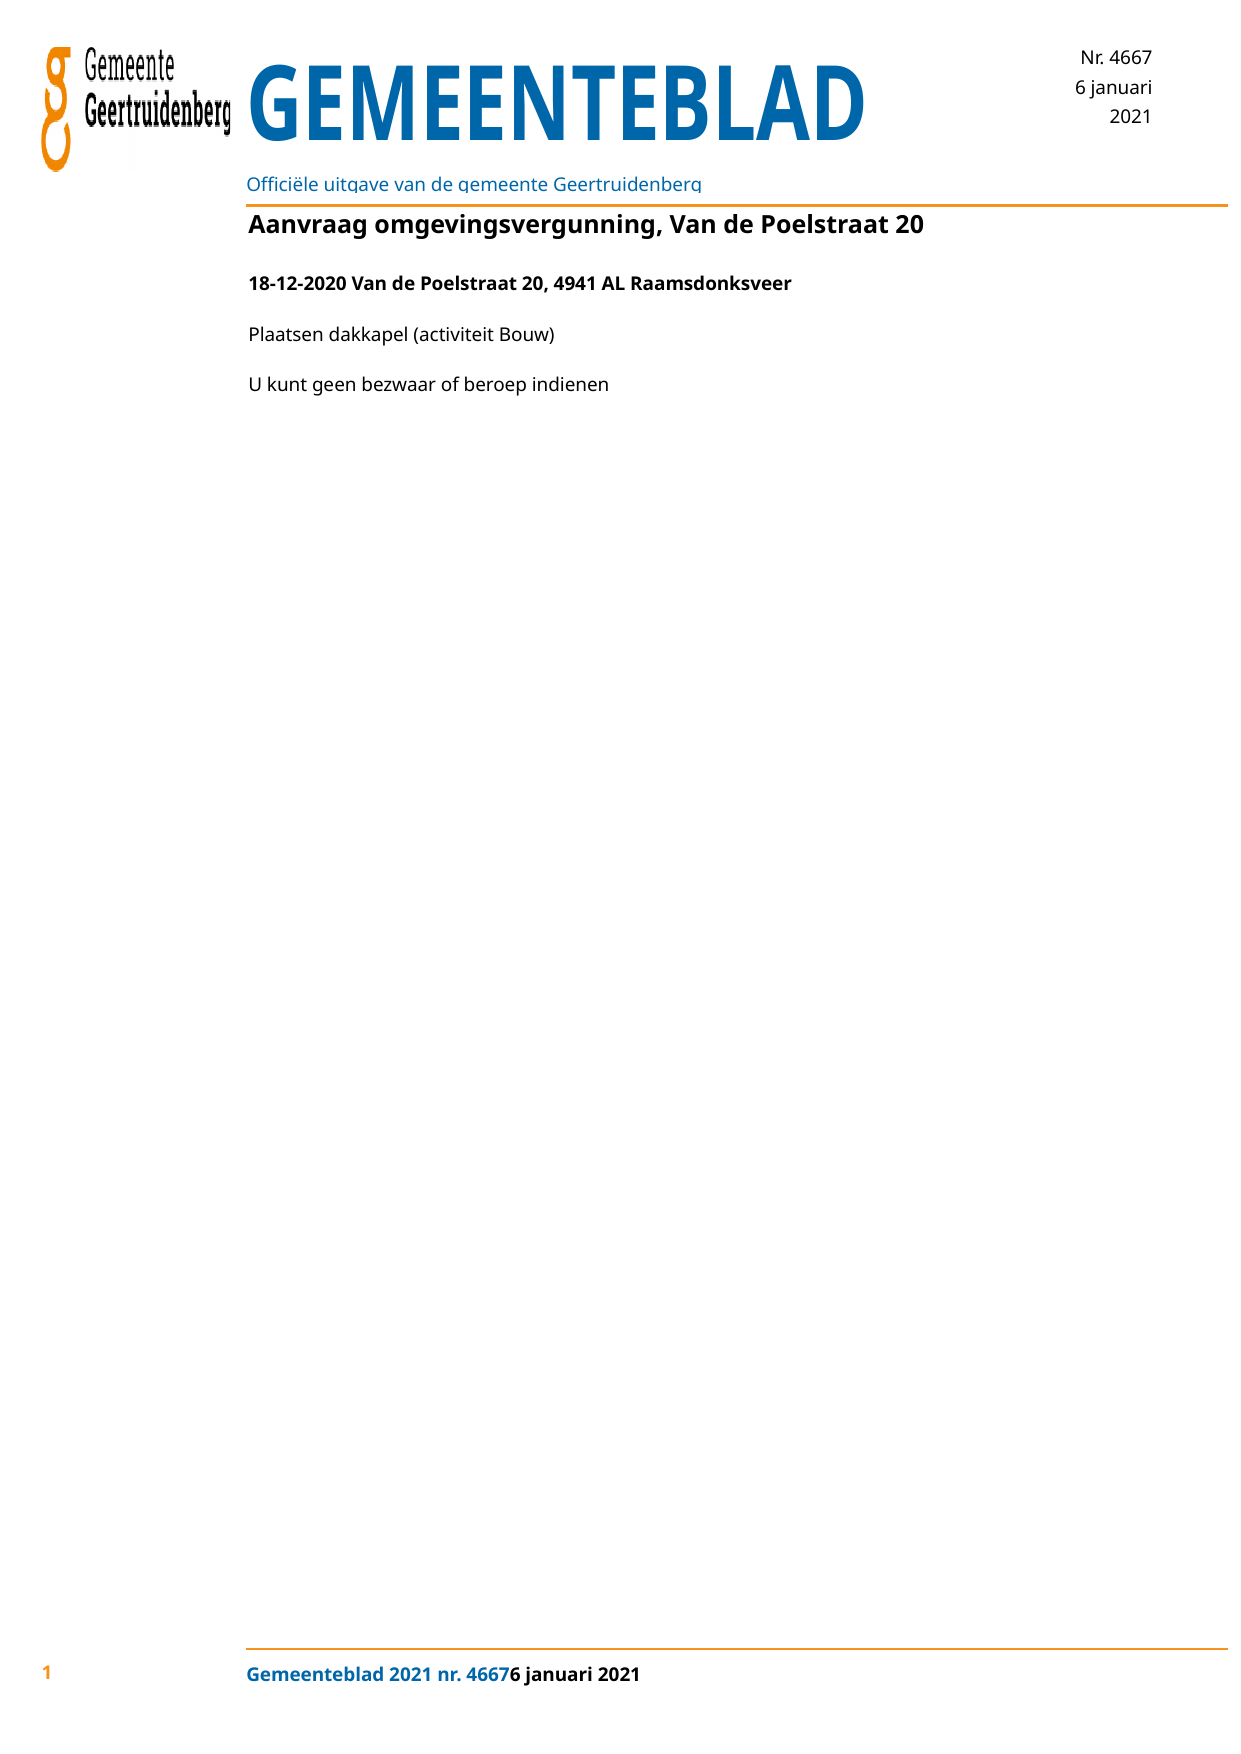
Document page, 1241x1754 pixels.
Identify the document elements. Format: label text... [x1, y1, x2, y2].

text U kunt geen bezwaar of beroep indienen [248, 371, 1152, 397]
text Aanvraag omgevingsvergunning, Van de Poelstraat 20 [248, 207, 1152, 241]
text Plaatsen dakkapel (activiteit Bouw) [248, 321, 1152, 346]
text 18-12-2020 Van de Poelstraat 20, 4941 AL Raamsdonksveer [248, 270, 1152, 296]
picture [41, 47, 231, 172]
